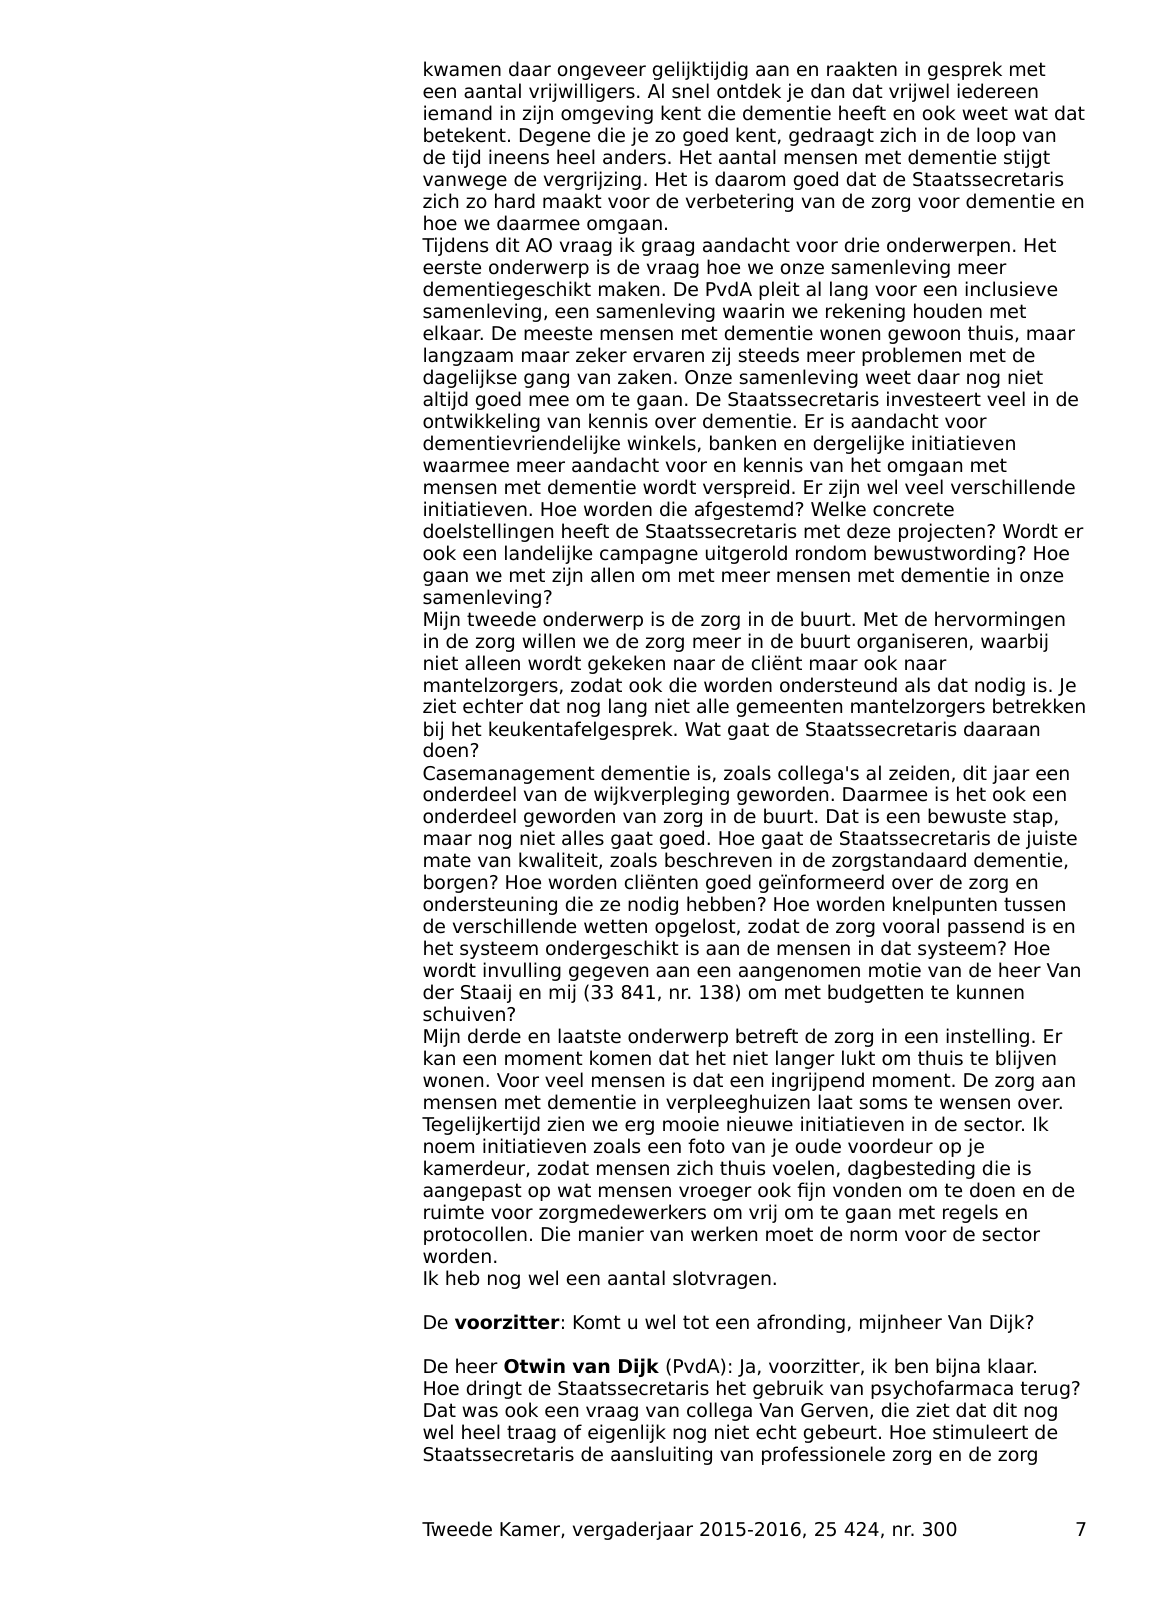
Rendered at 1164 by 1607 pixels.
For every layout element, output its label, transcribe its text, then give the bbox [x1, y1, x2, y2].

text Mijn tweede onderwerp is de zorg in de buurt. Met de hervormingen in de zorg willen we de zorg meer in de buurt organiseren, waarbij niet alleen wordt gekeken naar de cliënt maar ook naar mantelzorgers, zodat ook die worden ondersteund als dat nodig is. Je ziet echter dat nog lang niet alle gemeenten mantelzorgers betrekken bij het keukentafelgesprek. Wat gaat de Staatssecretaris daaraan doen? [422, 608, 1087, 762]
text Ik heb nog wel een aantal slotvragen. [422, 1268, 1087, 1290]
text Casemanagement dementie is, zoals collega's al zeiden, dit jaar een onderdeel van de wijkverpleging geworden. Daarmee is het ook een onderdeel geworden van zorg in de buurt. Dat is een bewuste stap, maar nog niet alles gaat goed. Hoe gaat de Staatssecretaris de juiste mate van kwaliteit, zoals beschreven in de zorgstandaard dementie, borgen? Hoe worden cliënten goed geïnformeerd over de zorg en ondersteuning die ze nodig hebben? Hoe worden knelpunten tussen de verschillende wetten opgelost, zodat de zorg vooral passend is en het systeem ondergeschikt is aan de mensen in dat systeem? Hoe wordt invulling gegeven aan een aangenomen motie van de heer Van der Staaij en mij (33 841, nr. 138) om met budgetten te kunnen schuiven? [422, 762, 1087, 1026]
text De heer Otwin van Dijk (PvdA): Ja, voorzitter, ik ben bijna klaar. [422, 1356, 1087, 1378]
text kwamen daar ongeveer gelijktijdig aan en raakten in gesprek met een aantal vrijwilligers. Al snel ontdek je dan dat vrijwel iedereen iemand in zijn omgeving kent die dementie heeft en ook weet wat dat betekent. Degene die je zo goed kent, gedraagt zich in de loop van de tijd ineens heel anders. Het aantal mensen met dementie stijgt vanwege de vergrijzing. Het is daarom goed dat de Staatssecretaris zich zo hard maakt voor de verbetering van de zorg voor dementie en hoe we daarmee omgaan. [422, 59, 1087, 235]
text Tijdens dit AO vraag ik graag aandacht voor drie onderwerpen. Het eerste onderwerp is de vraag hoe we onze samenleving meer dementiegeschikt maken. De PvdA pleit al lang voor een inclusieve samenleving, een samenleving waarin we rekening houden met elkaar. De meeste mensen met dementie wonen gewoon thuis, maar langzaam maar zeker ervaren zij steeds meer problemen met de dagelijkse gang van zaken. Onze samenleving weet daar nog niet altijd goed mee om te gaan. De Staatssecretaris investeert veel in de ontwikkeling van kennis over dementie. Er is aandacht voor dementievriendelijke winkels, banken en dergelijke initiatieven waarmee meer aandacht voor en kennis van het omgaan met mensen met dementie wordt verspreid. Er zijn wel veel verschillende initiatieven. Hoe worden die afgestemd? Welke concrete doelstellingen heeft de Staatssecretaris met deze projecten? Wordt er ook een landelijke campagne uitgerold rondom bewustwording? Hoe gaan we met zijn allen om met meer mensen met dementie in onze samenleving? [422, 235, 1087, 608]
text Mijn derde en laatste onderwerp betreft de zorg in een instelling. Er kan een moment komen dat het niet langer lukt om thuis te blijven wonen. Voor veel mensen is dat een ingrijpend moment. De zorg aan mensen met dementie in verpleeghuizen laat soms te wensen over. Tegelijkertijd zien we erg mooie nieuwe initiatieven in de sector. Ik noem initiatieven zoals een foto van je oude voordeur op je kamerdeur, zodat mensen zich thuis voelen, dagbesteding die is aangepast op wat mensen vroeger ook fijn vonden om te doen en de ruimte voor zorgmedewerkers om vrij om te gaan met regels en protocollen. Die manier van werken moet de norm voor de sector worden. [422, 1026, 1087, 1268]
text De voorzitter: Komt u wel tot een afronding, mijnheer Van Dijk? [422, 1312, 1087, 1334]
text Hoe dringt de Staatssecretaris het gebruik van psychofarmaca terug? Dat was ook een vraag van collega Van Gerven, die ziet dat dit nog wel heel traag of eigenlijk nog niet echt gebeurt. Hoe stimuleert de Staatssecretaris de aansluiting van professionele zorg en de zorg [422, 1378, 1087, 1466]
